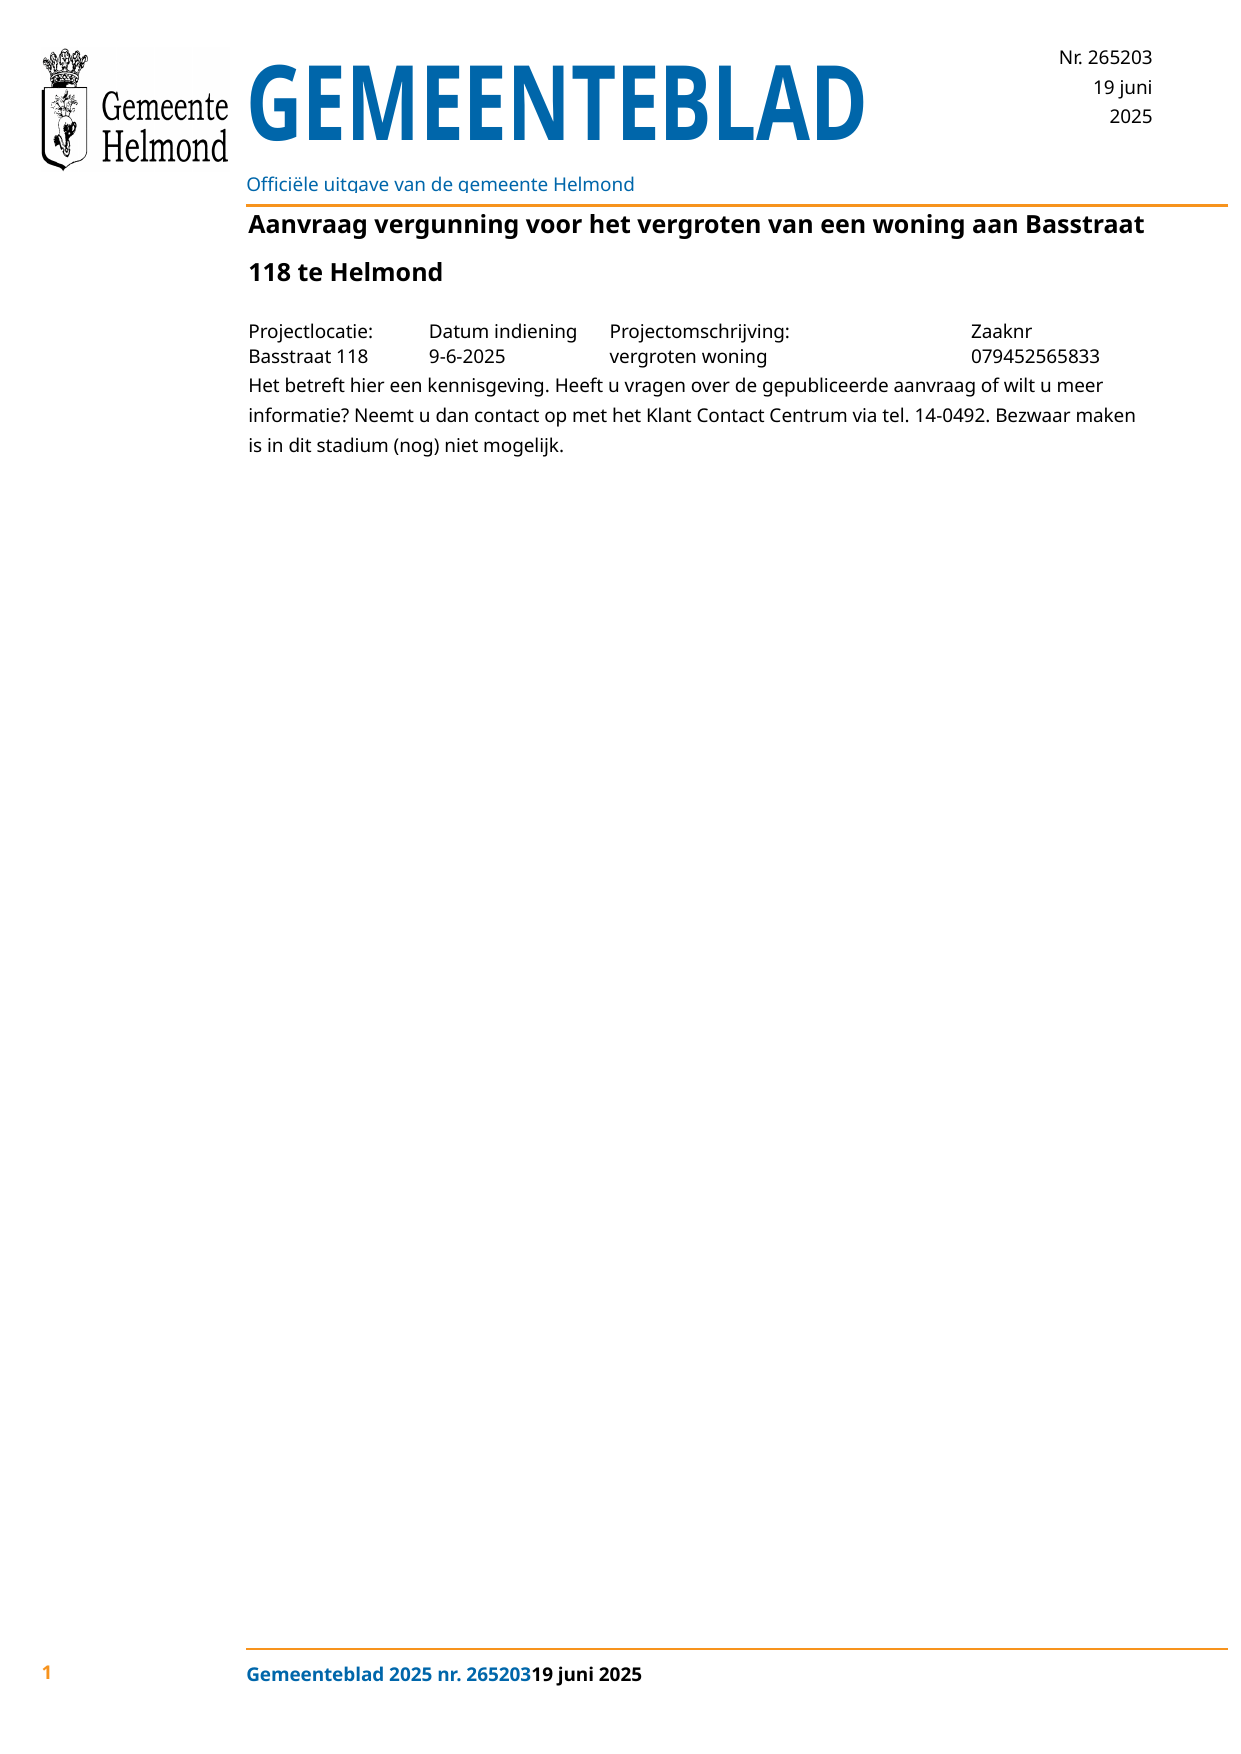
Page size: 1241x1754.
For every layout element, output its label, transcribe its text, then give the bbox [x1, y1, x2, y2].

text Aanvraag vergunning voor het vergroten van een woning aan Basstraat 118 te Helmond [248, 207, 1152, 288]
table_header Projectlocatie: [248, 318, 429, 344]
table_header [790, 318, 971, 344]
text Het betreft hier een kennisgeving. Heeft u vragen over de gepubliceerde aanvraag of wilt u meer informatie? Neemt u dan contact op met het Klant Contact Centrum via tel. 14-0492. Bezwaar maken is in dit stadium (nog) niet mogelijk. [248, 373, 1152, 458]
picture [41, 47, 231, 172]
table_cell [790, 344, 971, 369]
table_cell 9-6-2025 [429, 344, 609, 369]
table_cell Basstraat 118 [248, 344, 429, 369]
table_cell 079452565833 [971, 344, 1152, 369]
table_header Zaaknr [971, 318, 1152, 344]
table_cell vergroten woning [609, 344, 790, 369]
table_header Datum indiening [429, 318, 609, 344]
table_header Projectomschrijving: [609, 318, 790, 344]
